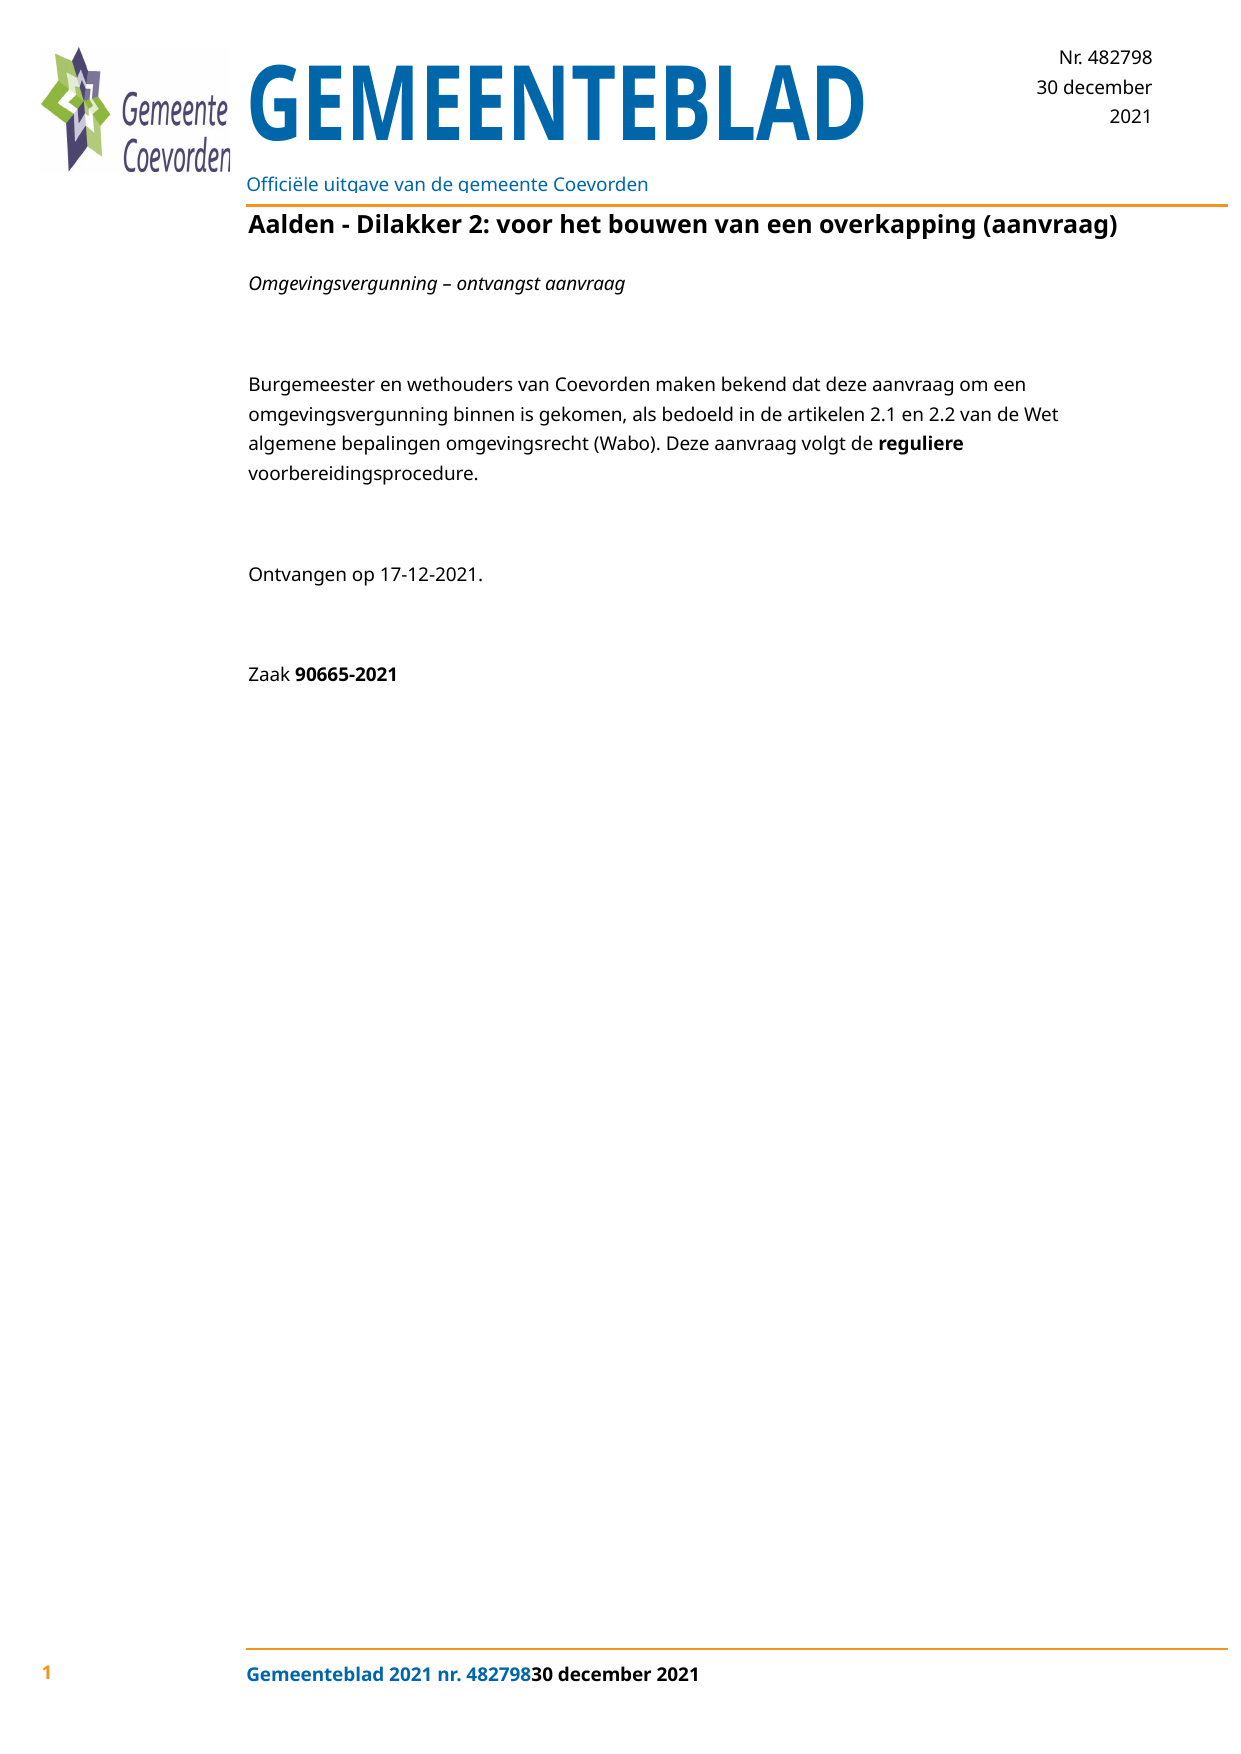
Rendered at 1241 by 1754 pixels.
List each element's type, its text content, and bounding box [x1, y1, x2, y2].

picture [41, 47, 231, 172]
text Omgevingsvergunning – ontvangst aanvraag [248, 270, 1152, 296]
text Aalden - Dilakker 2: voor het bouwen van een overkapping (aanvraag) [248, 207, 1152, 241]
text Burgemeester en wethouders van Coevorden maken bekend dat deze aanvraag om een omgevingsvergunning binnen is gekomen, als bedoeld in de artikelen 2.1 en 2.2 van de Wet algemene bepalingen omgevingsrecht (Wabo). Deze aanvraag volgt de reguliere voorbereidingsprocedure. [248, 371, 1152, 486]
text Zaak 90665-2021 [248, 662, 1152, 687]
text Ontvangen op 17-12-2021. [248, 561, 1152, 586]
